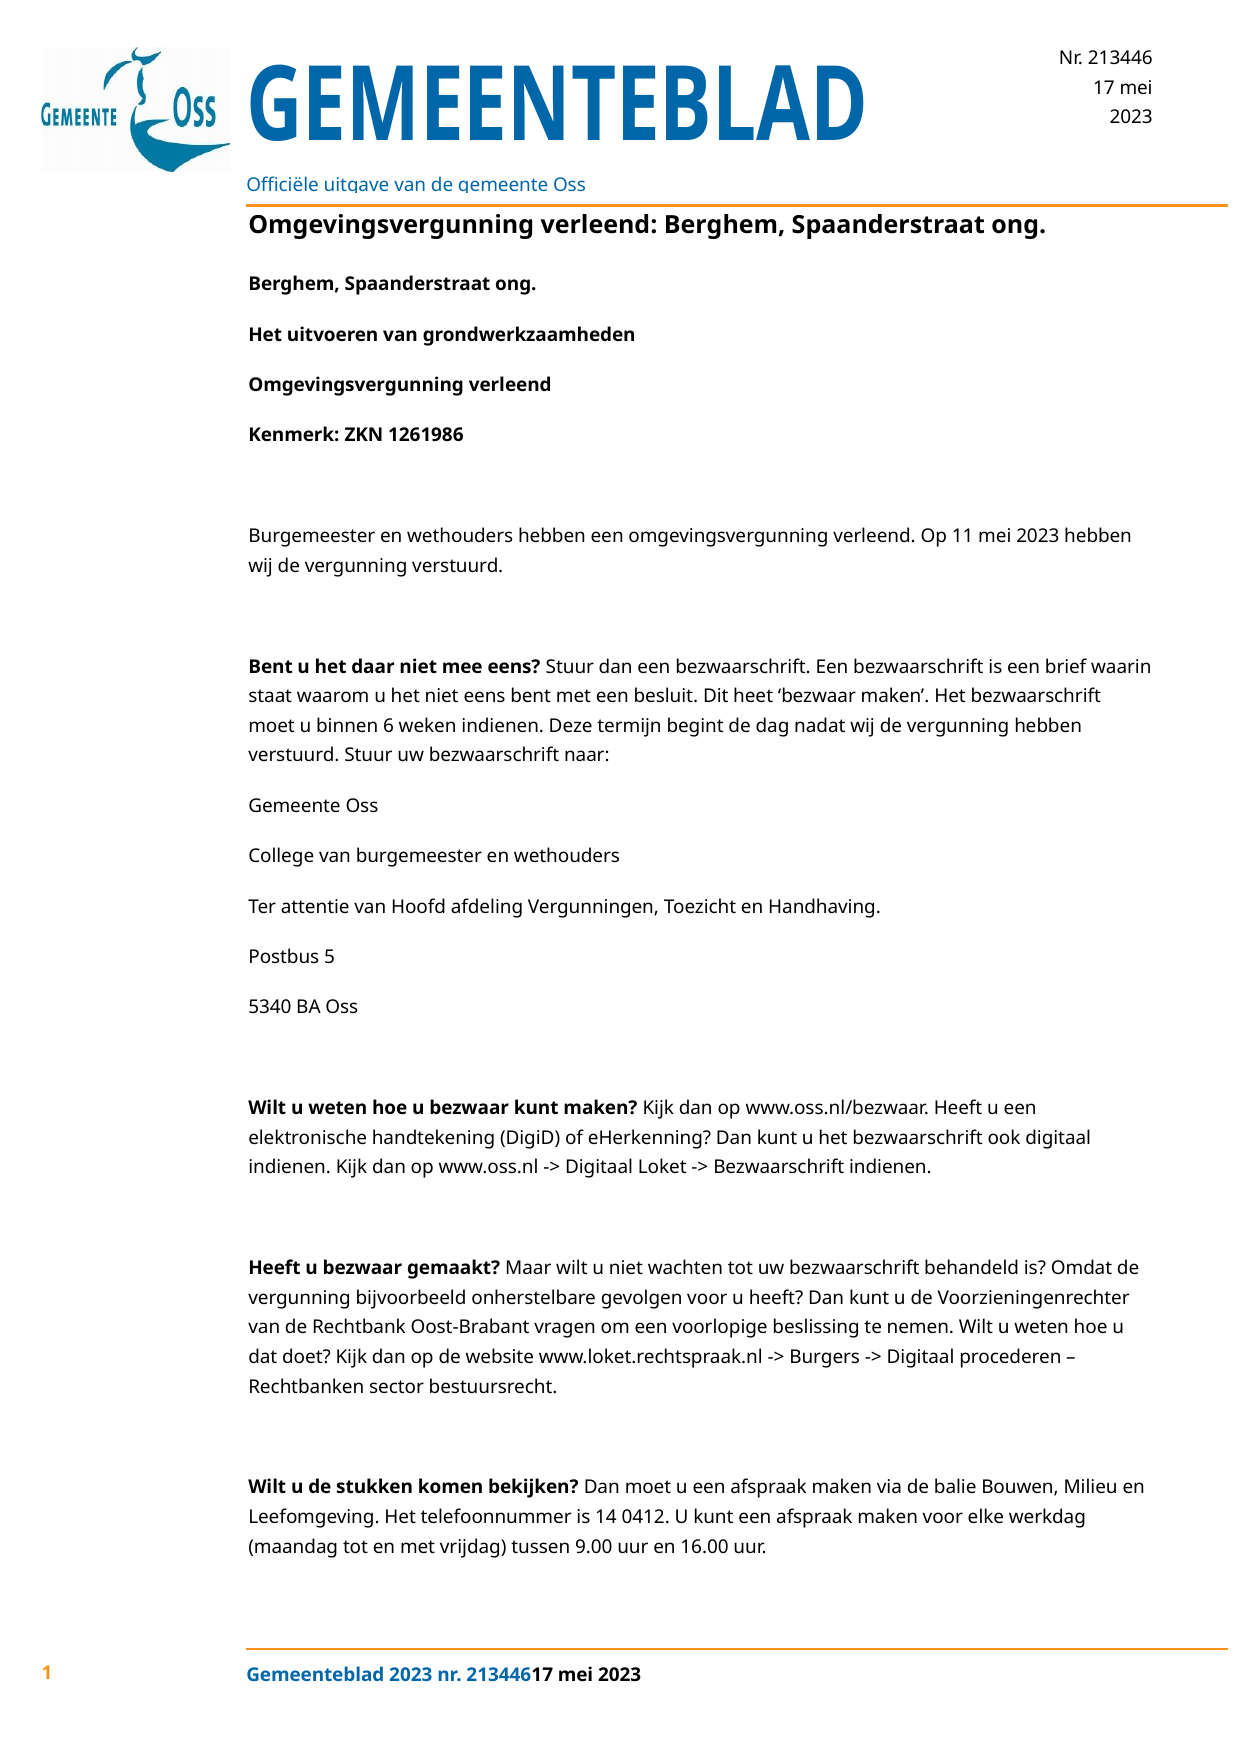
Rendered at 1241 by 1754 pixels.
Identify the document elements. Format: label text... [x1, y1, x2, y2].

text Ter attentie van Hoofd afdeling Vergunningen, Toezicht en Handhaving. [248, 893, 1152, 918]
text Kenmerk: ZKN 1261986 [248, 422, 1152, 447]
text Omgevingsvergunning verleend: Berghem, Spaanderstraat ong. [248, 207, 1152, 241]
text Omgevingsvergunning verleend [248, 371, 1152, 397]
text Burgemeester en wethouders hebben een omgevingsvergunning verleend. Op 11 mei 2023 hebben wij de vergunning verstuurd. [248, 522, 1152, 578]
text Het uitvoeren van grondwerkzaamheden [248, 321, 1152, 346]
text College van burgemeester en wethouders [248, 842, 1152, 868]
text Heeft u bezwaar gemaakt? Maar wilt u niet wachten tot uw bezwaarschrift behandeld is? Omdat de vergunning bijvoorbeeld onherstelbare gevolgen voor u heeft? Dan kunt u de Voorzieningenrechter van de Rechtbank Oost-Brabant vragen om een voorlopige beslissing te nemen. Wilt u weten hoe u dat doet? Kijk dan op de website www.loket.rechtspraak.nl -> Burgers -> Digitaal procederen – Rechtbanken sector bestuursrecht. [248, 1254, 1152, 1398]
text Wilt u de stukken komen bekijken? Dan moet u een afspraak maken via de balie Bouwen, Milieu en Leefomgeving. Het telefoonnummer is 14 0412. U kunt een afspraak maken voor elke werkdag (maandag tot en met vrijdag) tussen 9.00 uur en 16.00 uur. [248, 1474, 1152, 1558]
text 5340 BA Oss [248, 994, 1152, 1019]
text Wilt u weten hoe u bezwaar kunt maken? Kijk dan op www.oss.nl/bezwaar. Heeft u een elektronische handtekening (DigiD) of eHerkenning? Dan kunt u het bezwaarschrift ook digitaal indienen. Kijk dan op www.oss.nl -> Digitaal Loket -> Bezwaarschrift indienen. [248, 1094, 1152, 1179]
text Berghem, Spaanderstraat ong. [248, 270, 1152, 296]
text Gemeente Oss [248, 792, 1152, 818]
text Postbus 5 [248, 943, 1152, 969]
text Bent u het daar niet mee eens? Stuur dan een bezwaarschrift. Een bezwaarschrift is een brief waarin staat waarom u het niet eens bent met een besluit. Dit heet ‘bezwaar maken’. Het bezwaarschrift moet u binnen 6 weken indienen. Deze termijn begint de dag nadat wij de vergunning hebben verstuurd. Stuur uw bezwaarschrift naar: [248, 653, 1152, 767]
picture [41, 47, 231, 172]
